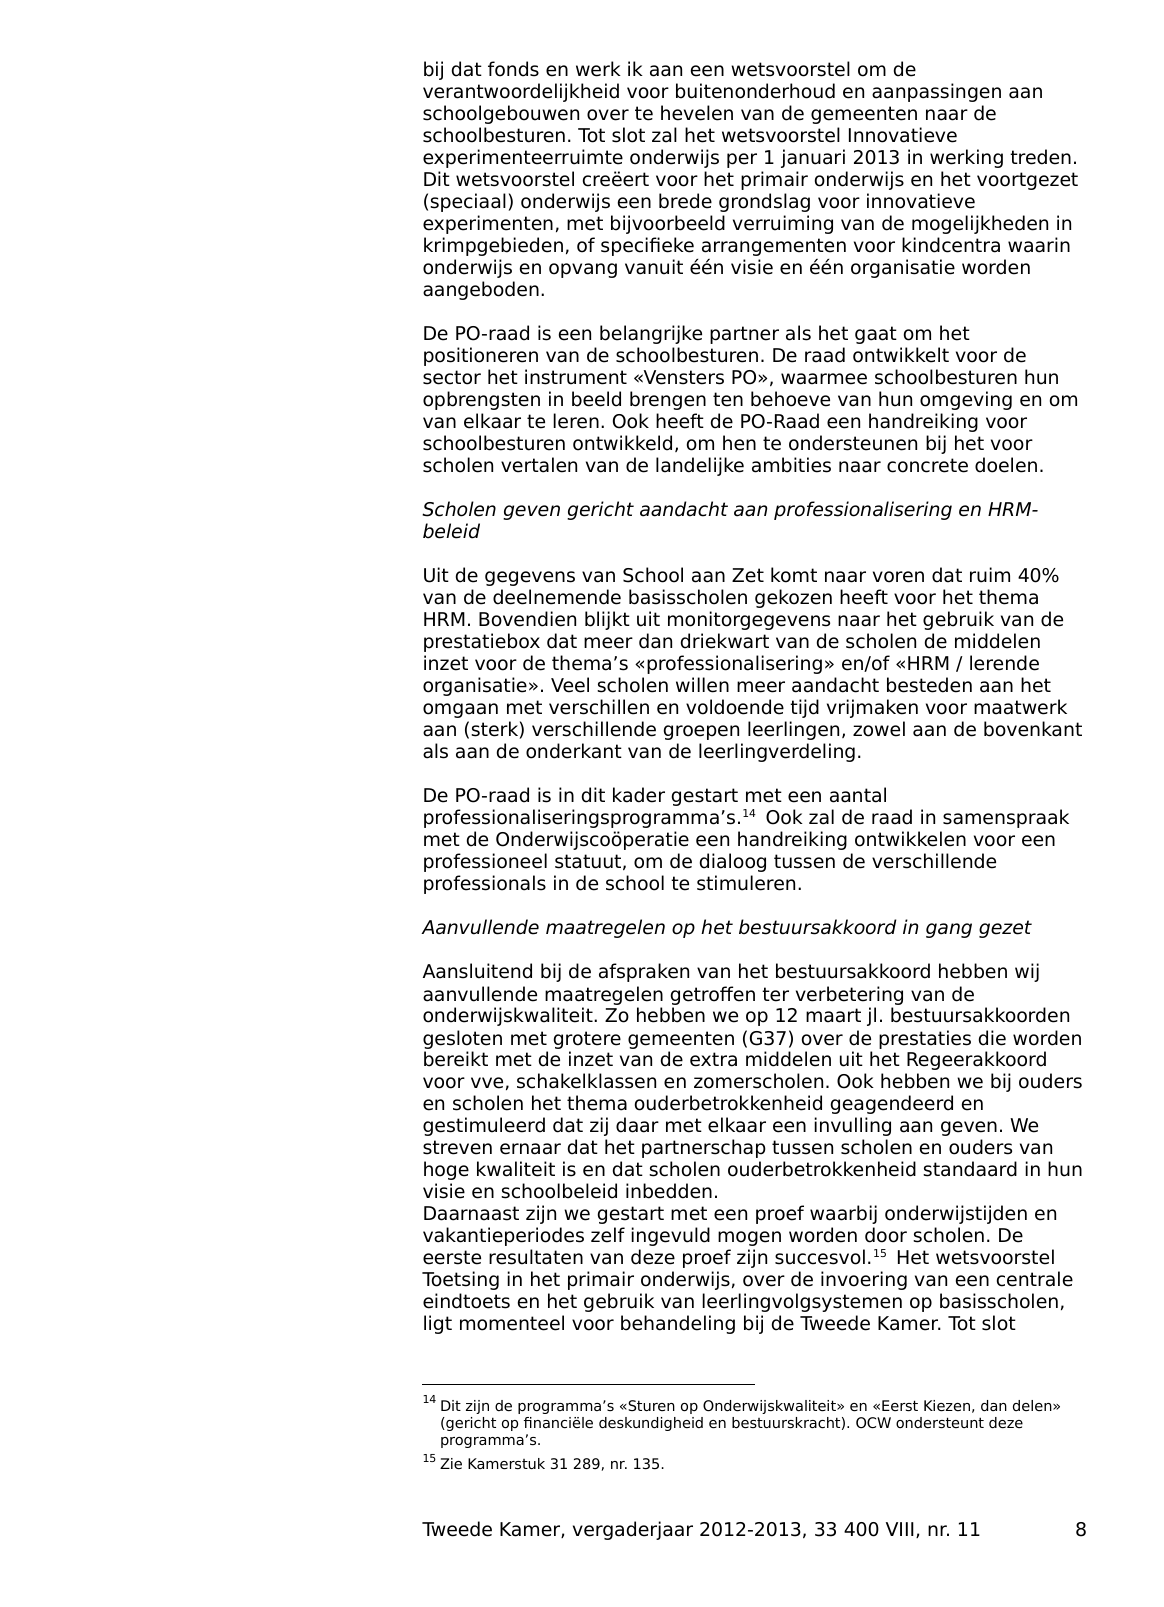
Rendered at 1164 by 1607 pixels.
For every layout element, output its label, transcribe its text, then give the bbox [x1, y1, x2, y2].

text De PO-raad is een belangrijke partner als het gaat om het positioneren van de schoolbesturen. De raad ontwikkelt voor de sector het instrument «Vensters PO», waarmee schoolbesturen hun opbrengsten in beeld brengen ten behoeve van hun omgeving en om van elkaar te leren. Ook heeft de PO-Raad een handreiking voor schoolbesturen ontwikkeld, om hen te ondersteunen bij het voor scholen vertalen van de landelijke ambities naar concrete doelen. [422, 323, 1087, 477]
text De PO-raad is in dit kader gestart met een aantal professionaliseringsprogramma’s. Ook zal de raad in samenspraak met de Onderwijscoöperatie een handreiking ontwikkelen voor een professioneel statuut, om de dialoog tussen de verschillende professionals in de school te stimuleren. [422, 785, 1087, 895]
text Uit de gegevens van School aan Zet komt naar voren dat ruim 40% van de deelnemende basisscholen gekozen heeft voor het thema HRM. Bovendien blijkt uit monitorgegevens naar het gebruik van de prestatiebox dat meer dan driekwart van de scholen de middelen inzet voor de thema’s «professionalisering» en/of «HRM / lerende organisatie». Veel scholen willen meer aandacht besteden aan het omgaan met verschillen en voldoende tijd vrijmaken voor maatwerk aan (sterk) verschillende groepen leerlingen, zowel aan de bovenkant als aan de onderkant van de leerlingverdeling. [422, 565, 1087, 763]
text Zie Kamerstuk 31 289, nr. 135. [422, 1452, 1087, 1474]
text Aansluitend bij de afspraken van het bestuursakkoord hebben wij aanvullende maatregelen getroffen ter verbetering van de onderwijskwaliteit. Zo hebben we op 12 maart jl. bestuursakkoorden gesloten met grotere gemeenten (G37) over de prestaties die worden bereikt met de inzet van de extra middelen uit het Regeerakkoord voor vve, schakelklassen en zomerscholen. Ook hebben we bij ouders en scholen het thema ouderbetrokkenheid geagendeerd en gestimuleerd dat zij daar met elkaar een invulling aan geven. We streven ernaar dat het partnerschap tussen scholen en ouders van hoge kwaliteit is en dat scholen ouderbetrokkenheid standaard in hun visie en schoolbeleid inbedden. [422, 961, 1087, 1203]
text Daarnaast zijn we gestart met een proef waarbij onderwijstijden en vakantieperiodes zelf ingevuld mogen worden door scholen. De eerste resultaten van deze proef zijn succesvol. Het wetsvoorstel Toetsing in het primair onderwijs, over de invoering van een centrale eindtoets en het gebruik van leerlingvolgsystemen op basisscholen, ligt momenteel voor behandeling bij de Tweede Kamer. Tot slot [422, 1203, 1087, 1335]
subtitle Scholen geven gericht aandacht aan professionalisering en HRM-beleid [422, 499, 1087, 543]
text bij dat fonds en werk ik aan een wetsvoorstel om de verantwoordelijkheid voor buitenonderhoud en aanpassingen aan schoolgebouwen over te hevelen van de gemeenten naar de schoolbesturen. Tot slot zal het wetsvoorstel Innovatieve experimenteerruimte onderwijs per 1 januari 2013 in werking treden. Dit wetsvoorstel creëert voor het primair onderwijs en het voortgezet (speciaal) onderwijs een brede grondslag voor innovatieve experimenten, met bijvoorbeeld verruiming van de mogelijkheden in krimpgebieden, of specifieke arrangementen voor kindcentra waarin onderwijs en opvang vanuit één visie en één organisatie worden aangeboden. [422, 59, 1087, 301]
text Dit zijn de programma’s «Sturen op Onderwijskwaliteit» en «Eerst Kiezen, dan delen» (gericht op financiële deskundigheid en bestuurskracht). OCW ondersteunt deze programma’s. [422, 1393, 1087, 1449]
subtitle Aanvullende maatregelen op het bestuursakkoord in gang gezet [422, 917, 1087, 939]
